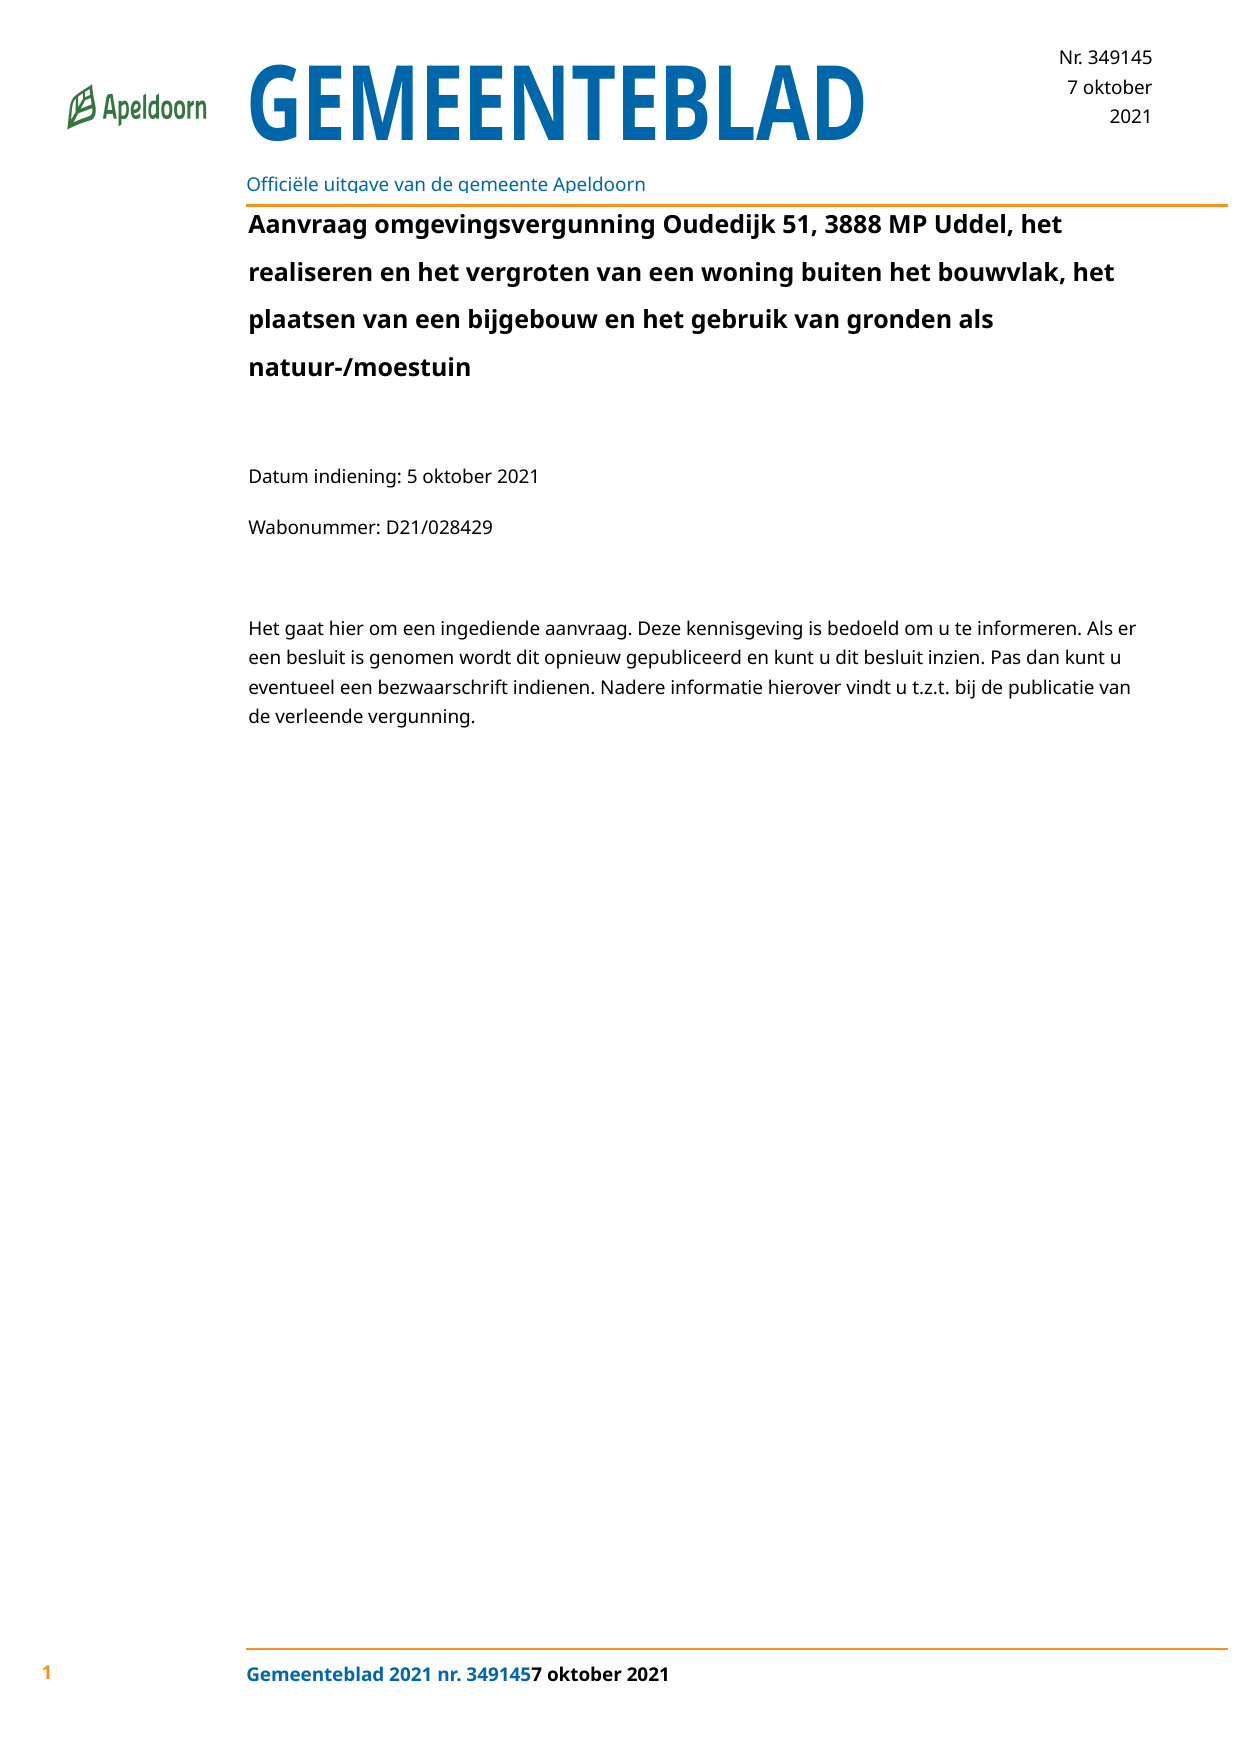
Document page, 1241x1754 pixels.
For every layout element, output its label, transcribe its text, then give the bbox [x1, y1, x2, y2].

text Aanvraag omgevingsvergunning Oudedijk 51, 3888 MP Uddel, het realiseren en het vergroten van een woning buiten het bouwvlak, het plaatsen van een bijgebouw en het gebruik van gronden als natuur-/moestuin [248, 207, 1152, 384]
text Datum indiening: 5 oktober 2021 [248, 463, 1152, 489]
text Het gaat hier om een ingediende aanvraag. Deze kennisgeving is bedoeld om u te informeren. Als er een besluit is genomen wordt dit opnieuw gepubliceerd en kunt u dit besluit inzien. Pas dan kunt u eventueel een bezwaarschrift indienen. Nadere informatie hierover vindt u t.z.t. bij de publicatie van de verleende vergunning. [248, 615, 1152, 729]
picture [41, 47, 231, 172]
text Wabonummer: D21/028429 [248, 514, 1152, 540]
